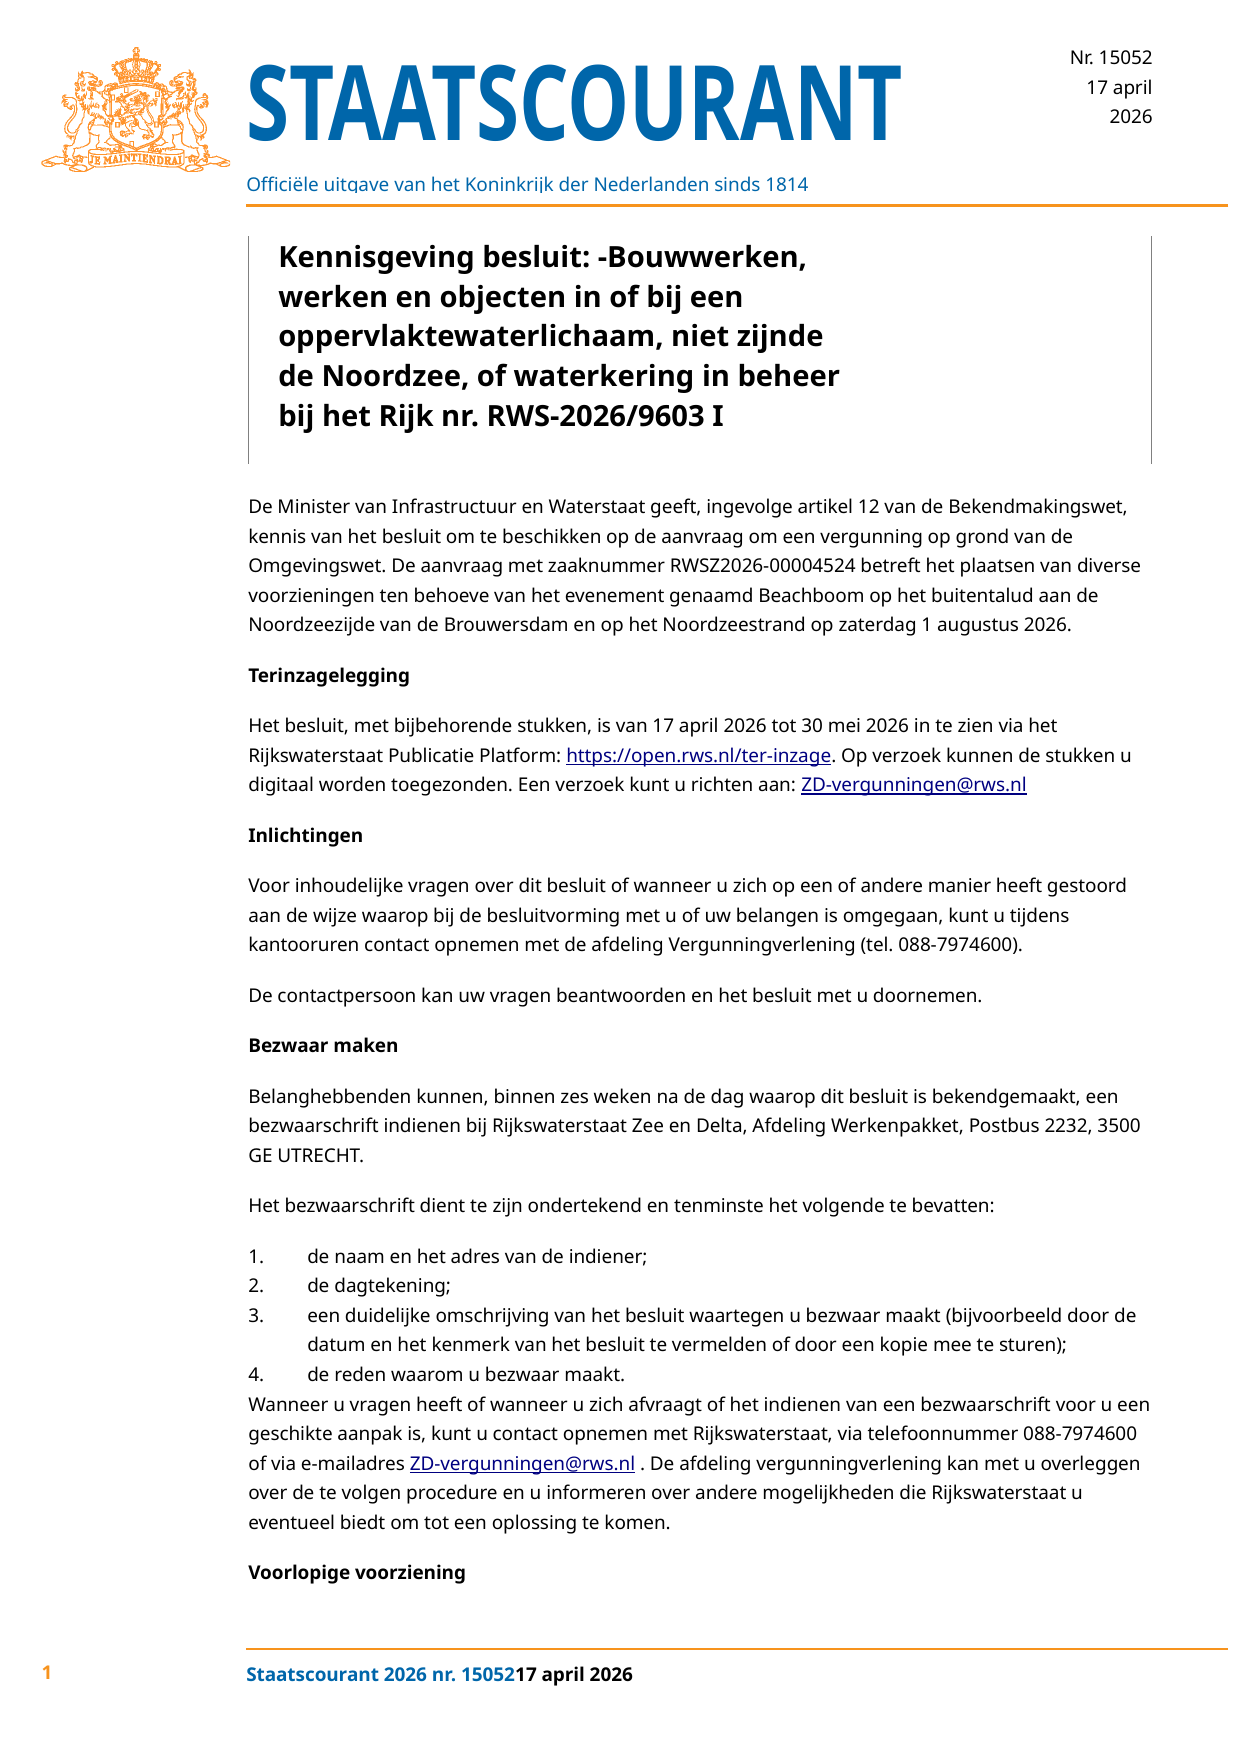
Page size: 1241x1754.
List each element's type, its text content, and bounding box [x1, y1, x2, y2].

text Wanneer u vragen heeft of wanneer u zich afvraagt of het indienen van een bezwaarschrift voor u een geschikte aanpak is, kunt u contact opnemen met Rijkswaterstaat, via telefoonnummer 088-7974600 of via e-mailadres ZD-vergunningen@rws.nl . De afdeling vergunningverlening kan met u overleggen over de te volgen procedure en u informeren over andere mogelijkheden die Rijkswaterstaat u eventueel biedt om tot een oplossing te komen. [248, 1391, 1152, 1535]
text Het bezwaarschrift dient te zijn ondertekend en tenminste het volgende te bevatten: [248, 1192, 1152, 1218]
text De contactpersoon kan uw vragen beantwoorden en het besluit met u doornemen. [248, 982, 1152, 1008]
text Voorlopige voorziening [248, 1559, 1152, 1585]
picture [41, 47, 231, 172]
text Het besluit, met bijbehorende stukken, is van 17 april 2026 tot 30 mei 2026 in te zien via het Rijkswaterstaat Publicatie Platform: https://open.rws.nl/ter-inzage. Op verzoek kunnen de stukken u digitaal worden toegezonden. Een verzoek kunt u richten aan: ZD-vergunningen@rws.nl [248, 712, 1152, 797]
text Inlichtingen [248, 822, 1152, 848]
text Belanghebbenden kunnen, binnen zes weken na de dag waarop dit besluit is bekendgemaakt, een bezwaarschrift indienen bij Rijkswaterstaat Zee en Delta, Afdeling Werkenpakket, Postbus 2232, 3500 GE UTRECHT. [248, 1083, 1152, 1168]
table_header [1090, 236, 1151, 413]
list een duidelijke omschrijving van het besluit waartegen u bezwaar maakt (bijvoorbeeld door de datum en het kenmerk van het besluit te vermelden of door een kopie mee te sturen); [248, 1302, 1152, 1357]
table_header [850, 414, 1151, 464]
list de reden waarom u bezwaar maakt. [248, 1361, 1152, 1387]
text Bezwaar maken [248, 1032, 1152, 1058]
list de dagtekening; [248, 1272, 1152, 1298]
picture [912, 236, 1090, 414]
list de naam en het adres van de indiener; [248, 1243, 1152, 1269]
table_header Kennisgeving besluit: -Bouwwerken, werken en objecten in of bij een oppervlaktewaterlichaam, niet zijnde de Noordzee, of waterkering in beheer bij het Rijk nr. RWS-2026/9603 I [249, 236, 850, 464]
text Terinzagelegging [248, 662, 1152, 688]
text De Minister van Infrastructuur en Waterstaat geeft, ingevolge artikel 12 van de Bekendmakingswet, kennis van het besluit om te beschikken op de aanvraag om een vergunning op grond van de Omgevingswet. De aanvraag met zaaknummer RWSZ2026-00004524 betreft het plaatsen van diverse voorzieningen ten behoeve van het evenement genaamd Beachboom op het buitentalud aan de Noordzeezijde van de Brouwersdam en op het Noordzeestrand op zaterdag 1 augustus 2026. [248, 493, 1152, 637]
text Voor inhoudelijke vragen over dit besluit of wanneer u zich op een of andere manier heeft gestoord aan de wijze waarop bij de besluitvorming met u of uw belangen is omgegaan, kunt u tijdens kantooruren contact opnemen met de afdeling Vergunningverlening (tel. 088-7974600). [248, 872, 1152, 957]
table_header [850, 236, 912, 413]
